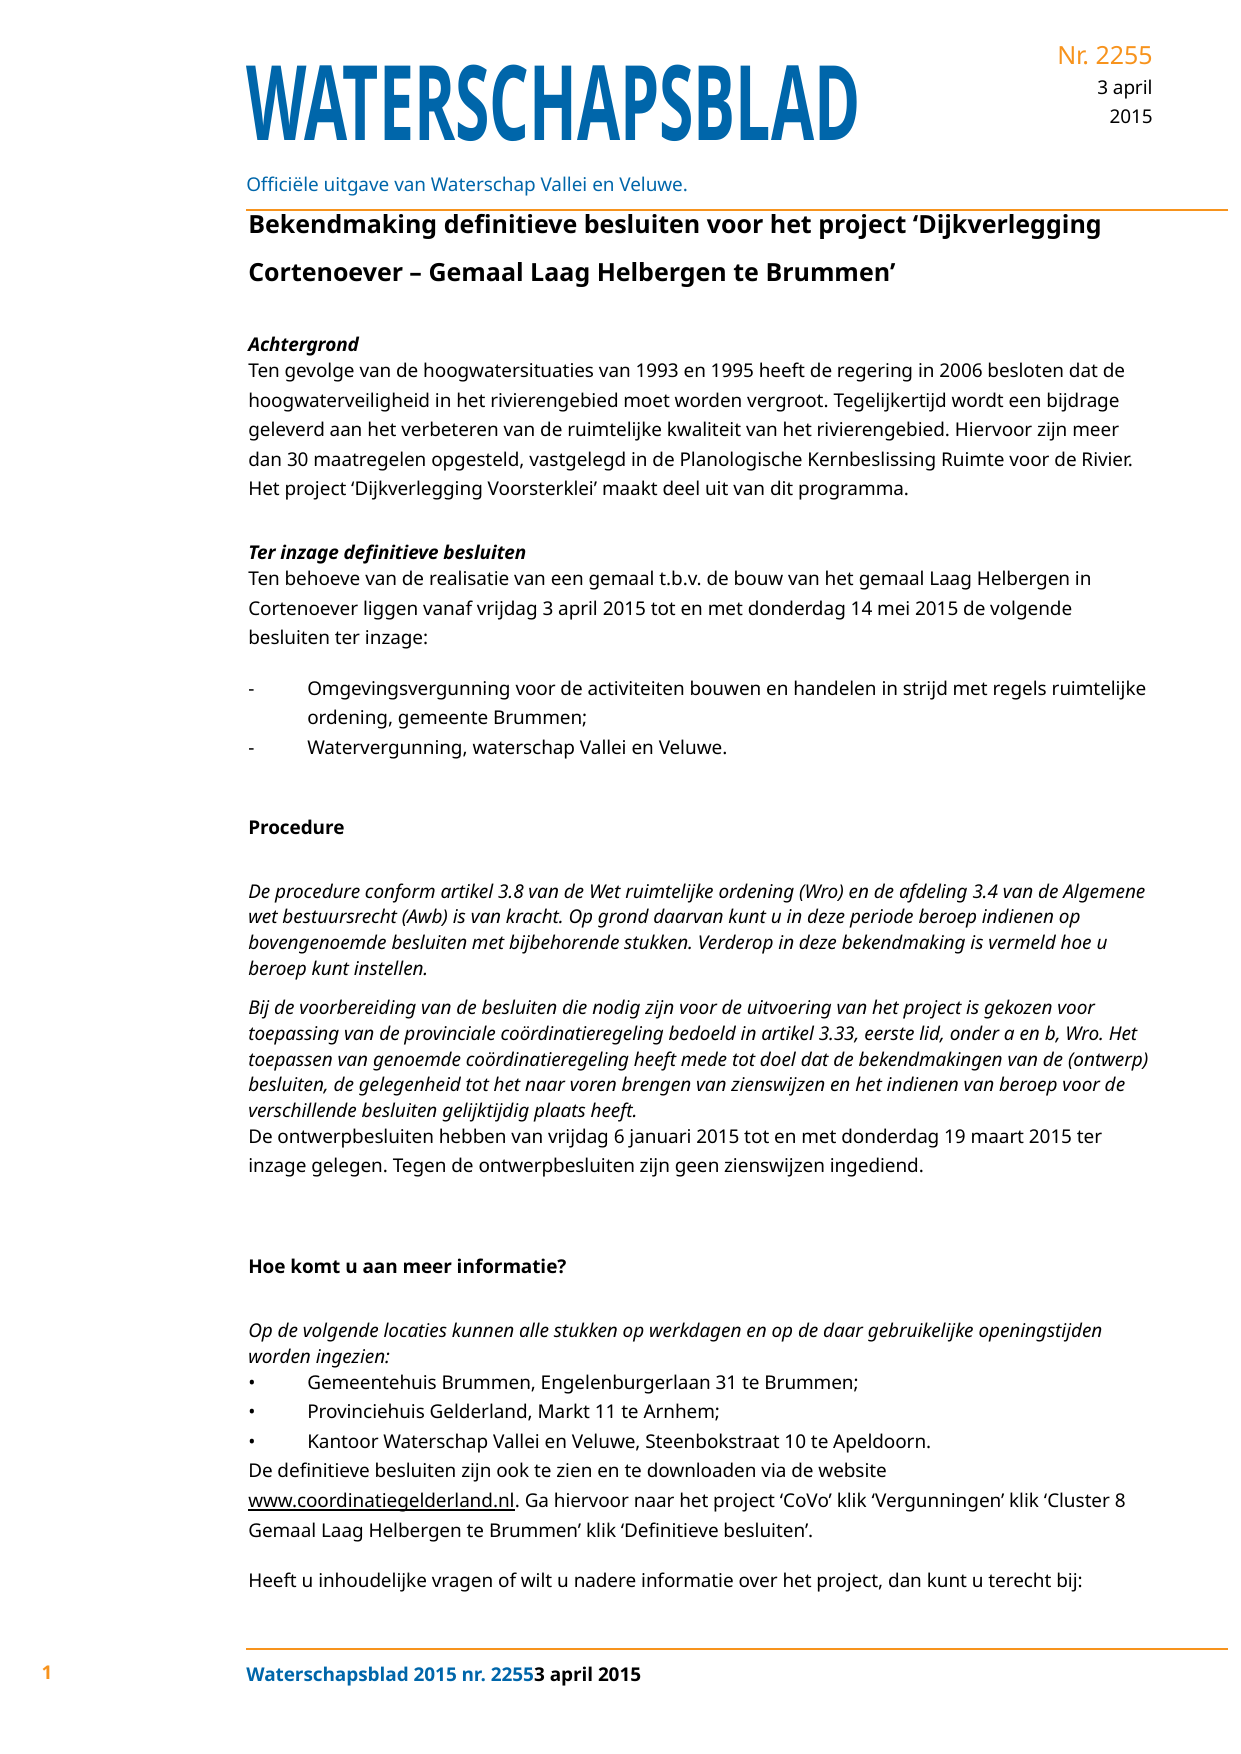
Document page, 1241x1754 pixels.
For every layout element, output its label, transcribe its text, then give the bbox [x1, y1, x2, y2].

text Bekendmaking definitieve besluiten voor het project ‘Dijkverlegging Cortenoever – Gemaal Laag Helbergen te Brummen’ [248, 211, 1152, 288]
text De ontwerpbesluiten hebben van vrijdag 6 januari 2015 tot en met donderdag 19 maart 2015 ter inzage gelegen. Tegen de ontwerpbesluiten zijn geen zienswijzen ingediend. [248, 1123, 1152, 1178]
list Provinciehuis Gelderland, Markt 11 te Arnhem; [248, 1398, 1152, 1424]
text De procedure conform artikel 3.8 van de Wet ruimtelijke ordening (Wro) en de afdeling 3.4 van de Algemene wet bestuursrecht (Awb) is van kracht. Op grond daarvan kunt u in deze periode beroep indienen op bovengenoemde besluiten met bijbehorende stukken. Verderop in deze bekendmaking is vermeld hoe u beroep kunt instellen. [248, 878, 1152, 981]
text Bij de voorbereiding van de besluiten die nodig zijn voor de uitvoering van het project is gekozen voor toepassing van de provinciale coördinatieregeling bedoeld in artikel 3.33, eerste lid, onder a en b, Wro. Het toepassen van genoemde coördinatieregeling heeft mede tot doel dat de bekendmakingen van de (ontwerp) besluiten, de gelegenheid tot het naar voren brengen van zienswijzen en het indienen van beroep voor de verschillende besluiten gelijktijdig plaats heeft. [248, 994, 1152, 1123]
list Watervergunning, waterschap Vallei en Veluwe. [248, 734, 1152, 760]
text De definitieve besluiten zijn ook te zien en te downloaden via de website www.coordinatiegelderland.nl. Ga hiervoor naar het project ‘CoVo’ klik ‘Vergunningen’ klik ‘Cluster 8 Gemaal Laag Helbergen te Brummen’ klik ‘Definitieve besluiten’. [248, 1458, 1152, 1542]
text Ter inzage definitieve besluiten [248, 539, 1152, 565]
list Omgevingsvergunning voor de activiteiten bouwen en handelen in strijd met regels ruimtelijke ordening, gemeente Brummen; [248, 675, 1152, 730]
picture [41, 47, 231, 172]
text Op de volgende locaties kunnen alle stukken op werkdagen en op de daar gebruikelijke openingstijden worden ingezien: [248, 1317, 1152, 1369]
text Achtergrond [248, 331, 1152, 357]
text Ten behoeve van de realisatie van een gemaal t.b.v. de bouw van het gemaal Laag Helbergen in Cortenoever liggen vanaf vrijdag 3 april 2015 tot en met donderdag 14 mei 2015 de volgende besluiten ter inzage: [248, 565, 1152, 650]
text Heeft u inhoudelijke vragen of wilt u nadere informatie over het project, dan kunt u terecht bij: [248, 1567, 1152, 1593]
list Kantoor Waterschap Vallei en Veluwe, Steenbokstraat 10 te Apeldoorn. [248, 1428, 1152, 1454]
text Hoe komt u aan meer informatie? [248, 1253, 1152, 1279]
text Procedure [248, 814, 1152, 840]
list Gemeentehuis Brummen, Engelenburgerlaan 31 te Brummen; [248, 1369, 1152, 1394]
text Ten gevolge van de hoogwatersituaties van 1993 en 1995 heeft de regering in 2006 besloten dat de hoogwaterveiligheid in het rivierengebied moet worden vergroot. Tegelijkertijd wordt een bijdrage geleverd aan het verbeteren van de ruimtelijke kwaliteit van het rivierengebied. Hiervoor zijn meer dan 30 maatregelen opgesteld, vastgelegd in de Planologische Kernbeslissing Ruimte voor de Rivier. Het project ‘Dijkverlegging Voorsterklei’ maakt deel uit van dit programma. [248, 357, 1152, 501]
